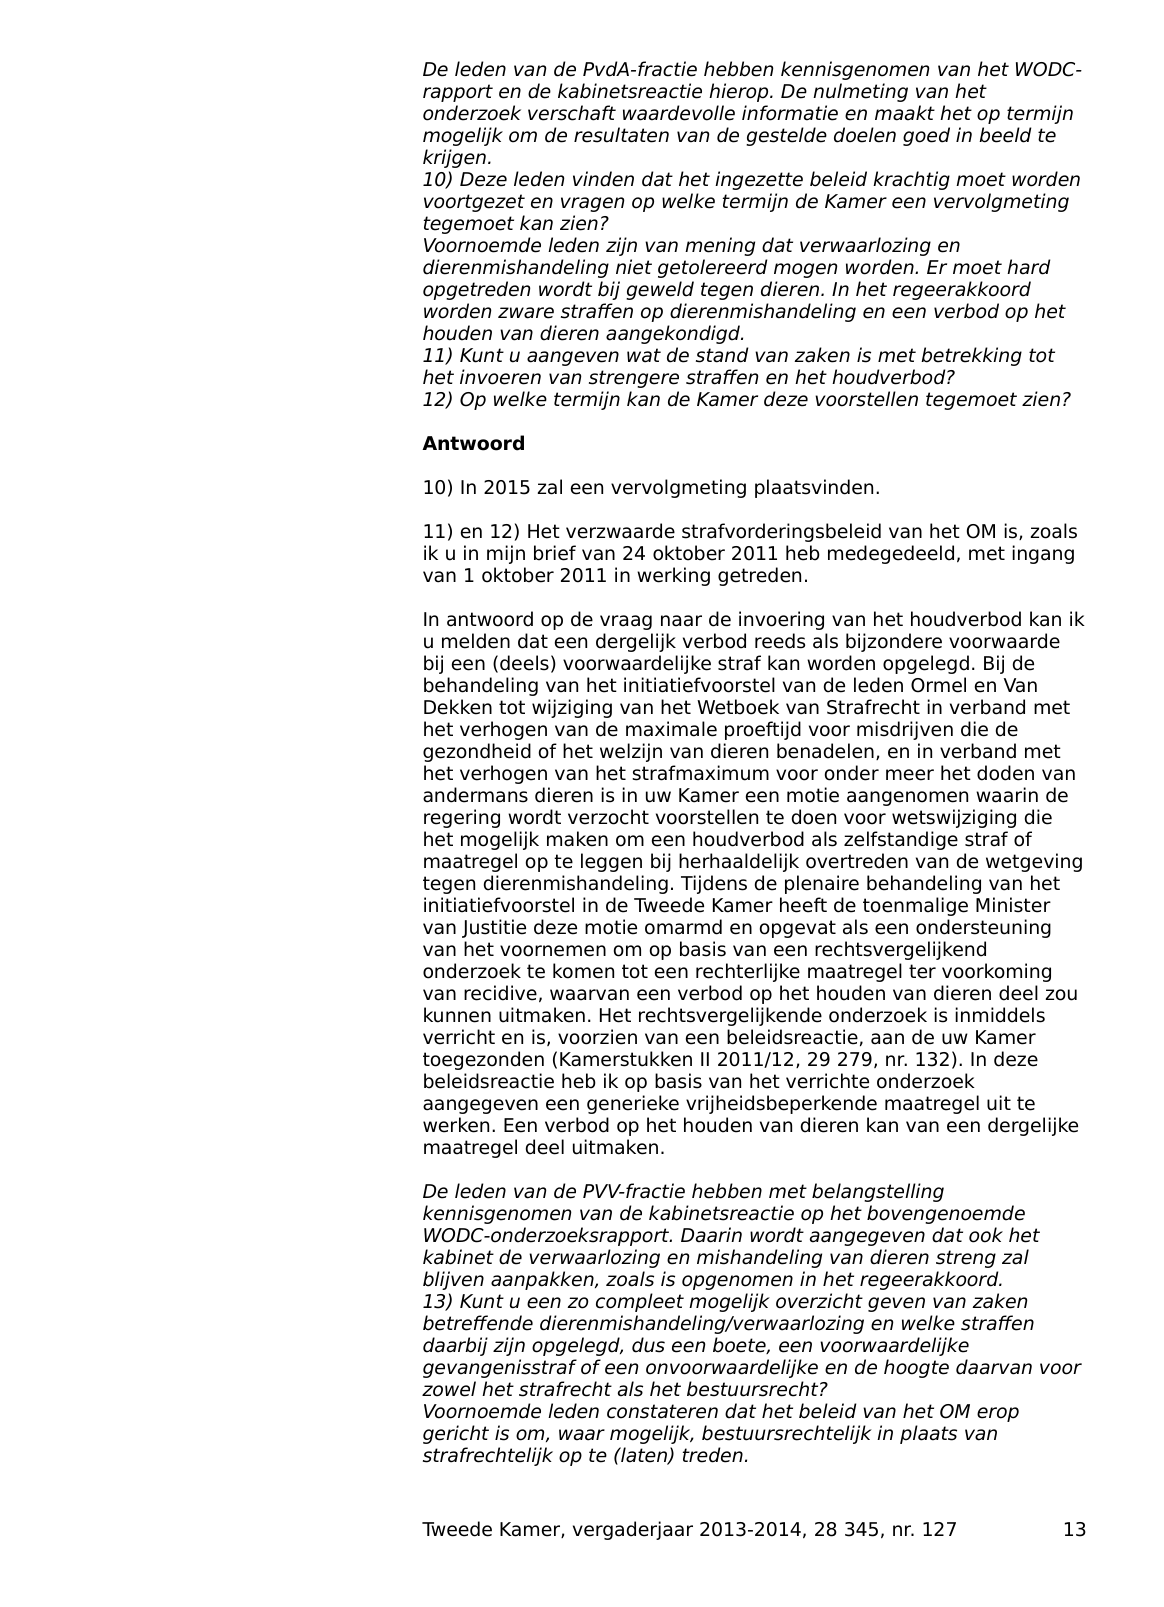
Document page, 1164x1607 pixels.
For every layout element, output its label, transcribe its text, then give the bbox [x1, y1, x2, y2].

text 13) Kunt u een zo compleet mogelijk overzicht geven van zaken betreffende dierenmishandeling/verwaarlozing en welke straffen daarbij zijn opgelegd, dus een boete, een voorwaardelijke gevangenisstraf of een onvoorwaardelijke en de hoogte daarvan voor zowel het strafrecht als het bestuursrecht? [422, 1291, 1087, 1401]
text Voornoemde leden zijn van mening dat verwaarlozing en dierenmishandeling niet getolereerd mogen worden. Er moet hard opgetreden wordt bij geweld tegen dieren. In het regeerakkoord worden zware straffen op dierenmishandeling en een verbod op het houden van dieren aangekondigd. [422, 235, 1087, 345]
text De leden van de PvdA-fractie hebben kennisgenomen van het WODC-rapport en de kabinetsreactie hierop. De nulmeting van het onderzoek verschaft waardevolle informatie en maakt het op termijn mogelijk om de resultaten van de gestelde doelen goed in beeld te krijgen. [422, 59, 1087, 169]
text De leden van de PVV-fractie hebben met belangstelling kennisgenomen van de kabinetsreactie op het bovengenoemde WODC-onderzoeksrapport. Daarin wordt aangegeven dat ook het kabinet de verwaarlozing en mishandeling van dieren streng zal blijven aanpakken, zoals is opgenomen in het regeerakkoord. [422, 1181, 1087, 1291]
text 10) In 2015 zal een vervolgmeting plaatsvinden. [422, 477, 1087, 499]
text In antwoord op de vraag naar de invoering van het houdverbod kan ik u melden dat een dergelijk verbod reeds als bijzondere voorwaarde bij een (deels) voorwaardelijke straf kan worden opgelegd. Bij de behandeling van het initiatiefvoorstel van de leden Ormel en Van Dekken tot wijziging van het Wetboek van Strafrecht in verband met het verhogen van de maximale proeftijd voor misdrijven die de gezondheid of het welzijn van dieren benadelen, en in verband met het verhogen van het strafmaximum voor onder meer het doden van andermans dieren is in uw Kamer een motie aangenomen waarin de regering wordt verzocht voorstellen te doen voor wetswijziging die het mogelijk maken om een houdverbod als zelfstandige straf of maatregel op te leggen bij herhaaldelijk overtreden van de wetgeving tegen dierenmishandeling. Tijdens de plenaire behandeling van het initiatiefvoorstel in de Tweede Kamer heeft de toenmalige Minister van Justitie deze motie omarmd en opgevat als een ondersteuning van het voornemen om op basis van een rechtsvergelijkend onderzoek te komen tot een rechterlijke maatregel ter voorkoming van recidive, waarvan een verbod op het houden van dieren deel zou kunnen uitmaken. Het rechtsvergelijkende onderzoek is inmiddels verricht en is, voorzien van een beleidsreactie, aan de uw Kamer toegezonden (Kamerstukken II 2011/12, 29 279, nr. 132). In deze beleidsreactie heb ik op basis van het verrichte onderzoek aangegeven een generieke vrijheidsbeperkende maatregel uit te werken. Een verbod op het houden van dieren kan van een dergelijke maatregel deel uitmaken. [422, 609, 1087, 1159]
text 12) Op welke termijn kan de Kamer deze voorstellen tegemoet zien? [422, 389, 1087, 411]
text 11) en 12) Het verzwaarde strafvorderingsbeleid van het OM is, zoals ik u in mijn brief van 24 oktober 2011 heb medegedeeld, met ingang van 1 oktober 2011 in werking getreden. [422, 521, 1087, 587]
subtitle Antwoord [422, 433, 1087, 455]
text Voornoemde leden constateren dat het beleid van het OM erop gericht is om, waar mogelijk, bestuursrechtelijk in plaats van strafrechtelijk op te (laten) treden. [422, 1401, 1087, 1467]
text 11) Kunt u aangeven wat de stand van zaken is met betrekking tot het invoeren van strengere straffen en het houdverbod? [422, 345, 1087, 389]
text 10) Deze leden vinden dat het ingezette beleid krachtig moet worden voortgezet en vragen op welke termijn de Kamer een vervolgmeting tegemoet kan zien? [422, 169, 1087, 235]
